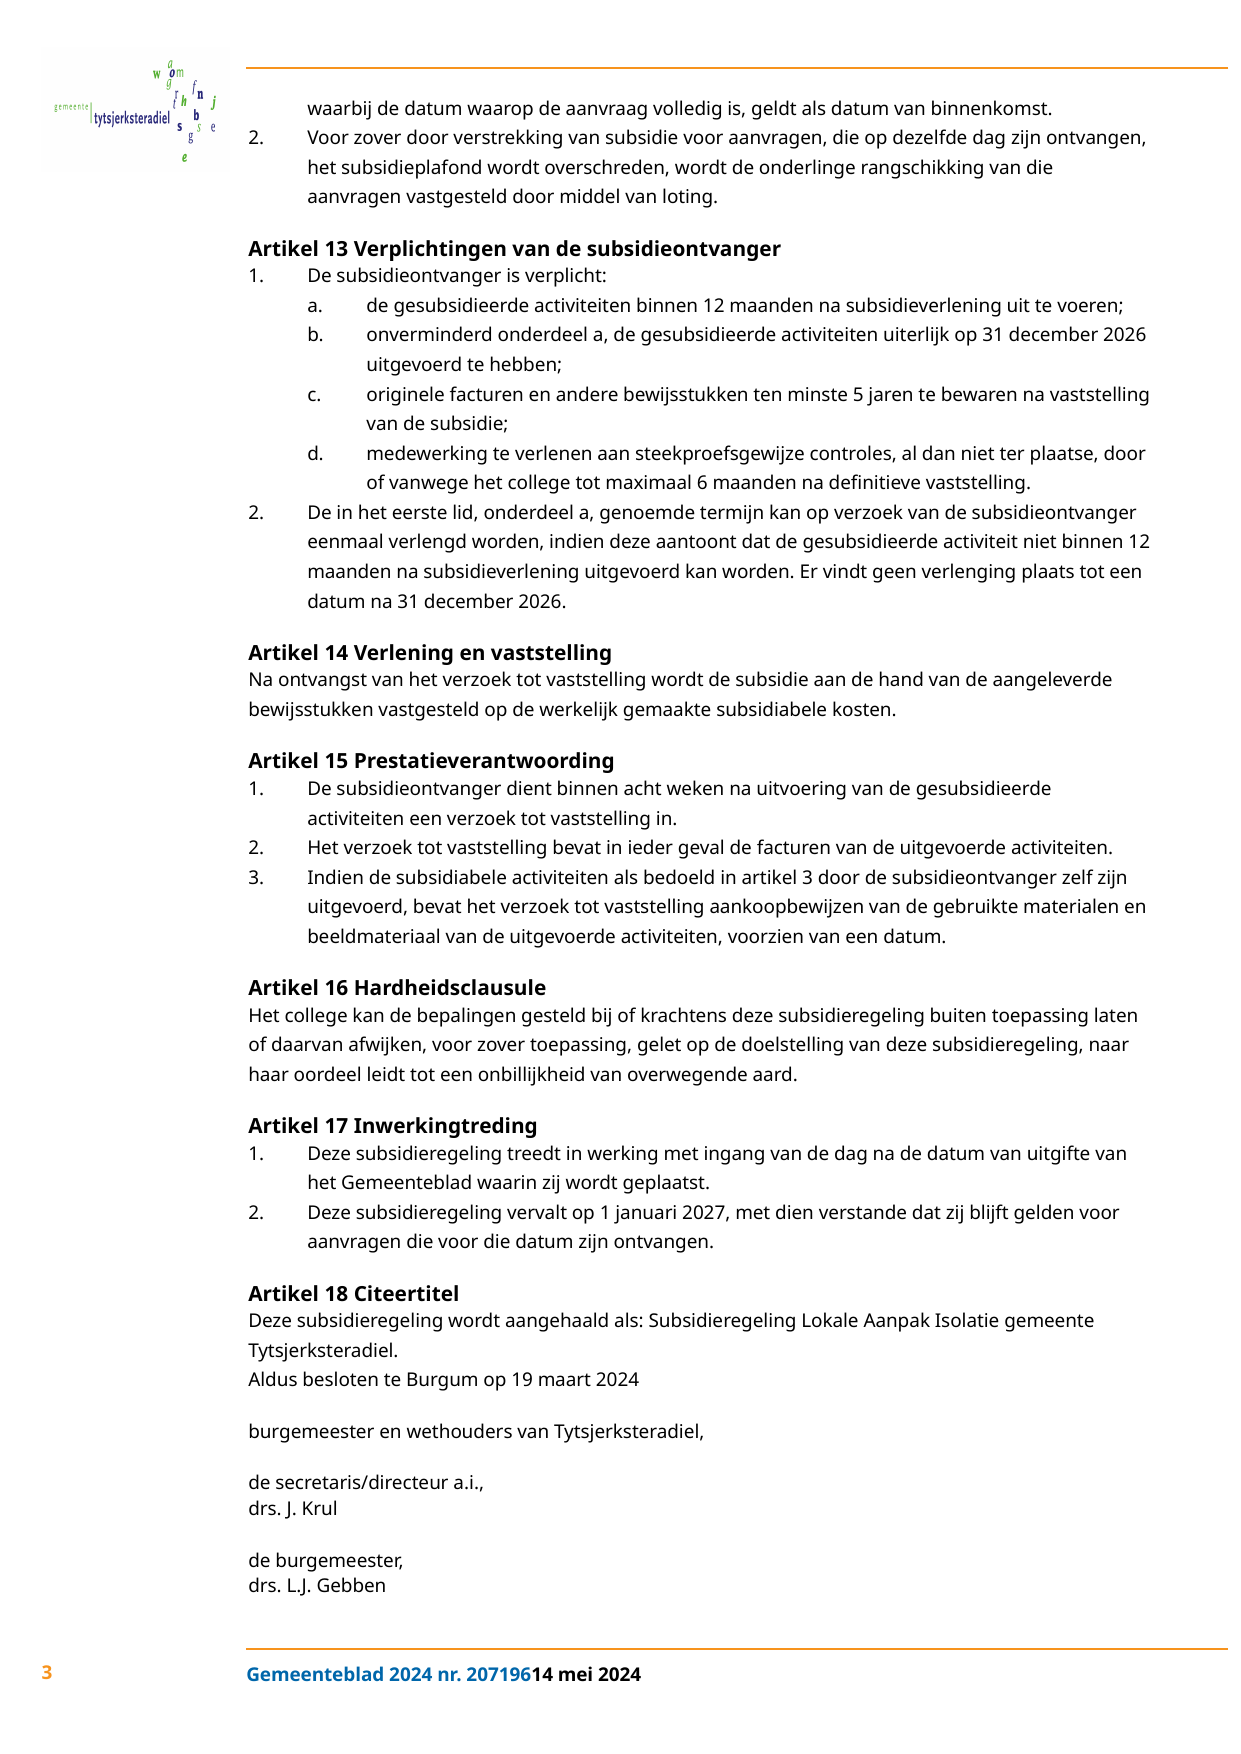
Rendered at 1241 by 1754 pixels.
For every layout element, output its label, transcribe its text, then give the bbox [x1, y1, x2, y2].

text Na ontvangst van het verzoek tot vaststelling wordt de subsidie aan de hand van de aangeleverde bewijsstukken vastgesteld op de werkelijk gemaakte subsidiabele kosten. [248, 667, 1152, 722]
text Artikel 14 Verlening en vaststelling [248, 638, 1152, 667]
text Artikel 15 Prestatieverantwoording [248, 747, 1152, 775]
list waarbij de datum waarop de aanvraag volledig is, geldt als datum van binnenkomst. [248, 95, 1152, 121]
text Artikel 16 Hardheidsclausule [248, 973, 1152, 1002]
text Artikel 13 Verplichtingen van de subsidieontvanger [248, 234, 1152, 262]
text drs. J. Krul [248, 1495, 1152, 1521]
list Voor zover door verstrekking van subsidie voor aanvragen, die op dezelfde dag zijn ontvangen, het subsidieplafond wordt overschreden, wordt de onderlinge rangschikking van die aanvragen vastgesteld door middel van loting. [248, 124, 1152, 209]
text Deze subsidieregeling wordt aangehaald als: Subsidieregeling Lokale Aanpak Isolatie gemeente Tytsjerksteradiel. [248, 1307, 1152, 1363]
list medewerking te verlenen aan steekproefsgewijze controles, al dan niet ter plaatse, door of vanwege het college tot maximaal 6 maanden na definitieve vaststelling. [307, 440, 1152, 495]
list Indien de subsidiabele activiteiten als bedoeld in artikel 3 door de subsidieontvanger zelf zijn uitgevoerd, bevat het verzoek tot vaststelling aankoopbewijzen van de gebruikte materialen en beeldmateriaal van de uitgevoerde activiteiten, voorzien van een datum. [248, 864, 1152, 949]
text drs. L.J. Gebben [248, 1572, 1152, 1598]
text Aldus besloten te Burgum op 19 maart 2024 [248, 1367, 1152, 1392]
list De subsidieontvanger dient binnen acht weken na uitvoering van de gesubsidieerde activiteiten een verzoek tot vaststelling in. [248, 775, 1152, 830]
text de secretaris/directeur a.i., [248, 1469, 1152, 1495]
text de burgemeester, [248, 1547, 1152, 1572]
list De in het eerste lid, onderdeel a, genoemde termijn kan op verzoek van de subsidieontvanger eenmaal verlengd worden, indien deze aantoont dat de gesubsidieerde activiteit niet binnen 12 maanden na subsidieverlening uitgevoerd kan worden. Er vindt geen verlenging plaats tot een datum na 31 december 2026. [248, 499, 1152, 613]
text Artikel 18 Citeertitel [248, 1279, 1152, 1307]
text burgemeester en wethouders van Tytsjerksteradiel, [248, 1418, 1152, 1444]
picture [41, 47, 231, 172]
text Artikel 17 Inwerkingtreding [248, 1111, 1152, 1140]
list de gesubsidieerde activiteiten binnen 12 maanden na subsidieverlening uit te voeren; [307, 292, 1152, 318]
list De subsidieontvanger is verplicht: [248, 262, 1152, 288]
list Deze subsidieregeling vervalt op 1 januari 2027, met dien verstande dat zij blijft gelden voor aanvragen die voor die datum zijn ontvangen. [248, 1199, 1152, 1254]
list Deze subsidieregeling treedt in werking met ingang van de dag na de datum van uitgifte van het Gemeenteblad waarin zij wordt geplaatst. [248, 1140, 1152, 1195]
text Het college kan de bepalingen gesteld bij of krachtens deze subsidieregeling buiten toepassing laten of daarvan afwijken, voor zover toepassing, gelet op de doelstelling van deze subsidieregeling, naar haar oordeel leidt tot een onbillijkheid van overwegende aard. [248, 1002, 1152, 1087]
list onverminderd onderdeel a, de gesubsidieerde activiteiten uiterlijk op 31 december 2026 uitgevoerd te hebben; [307, 322, 1152, 377]
list originele facturen en andere bewijsstukken ten minste 5 jaren te bewaren na vaststelling van de subsidie; [307, 381, 1152, 436]
list Het verzoek tot vaststelling bevat in ieder geval de facturen van de uitgevoerde activiteiten. [248, 834, 1152, 860]
